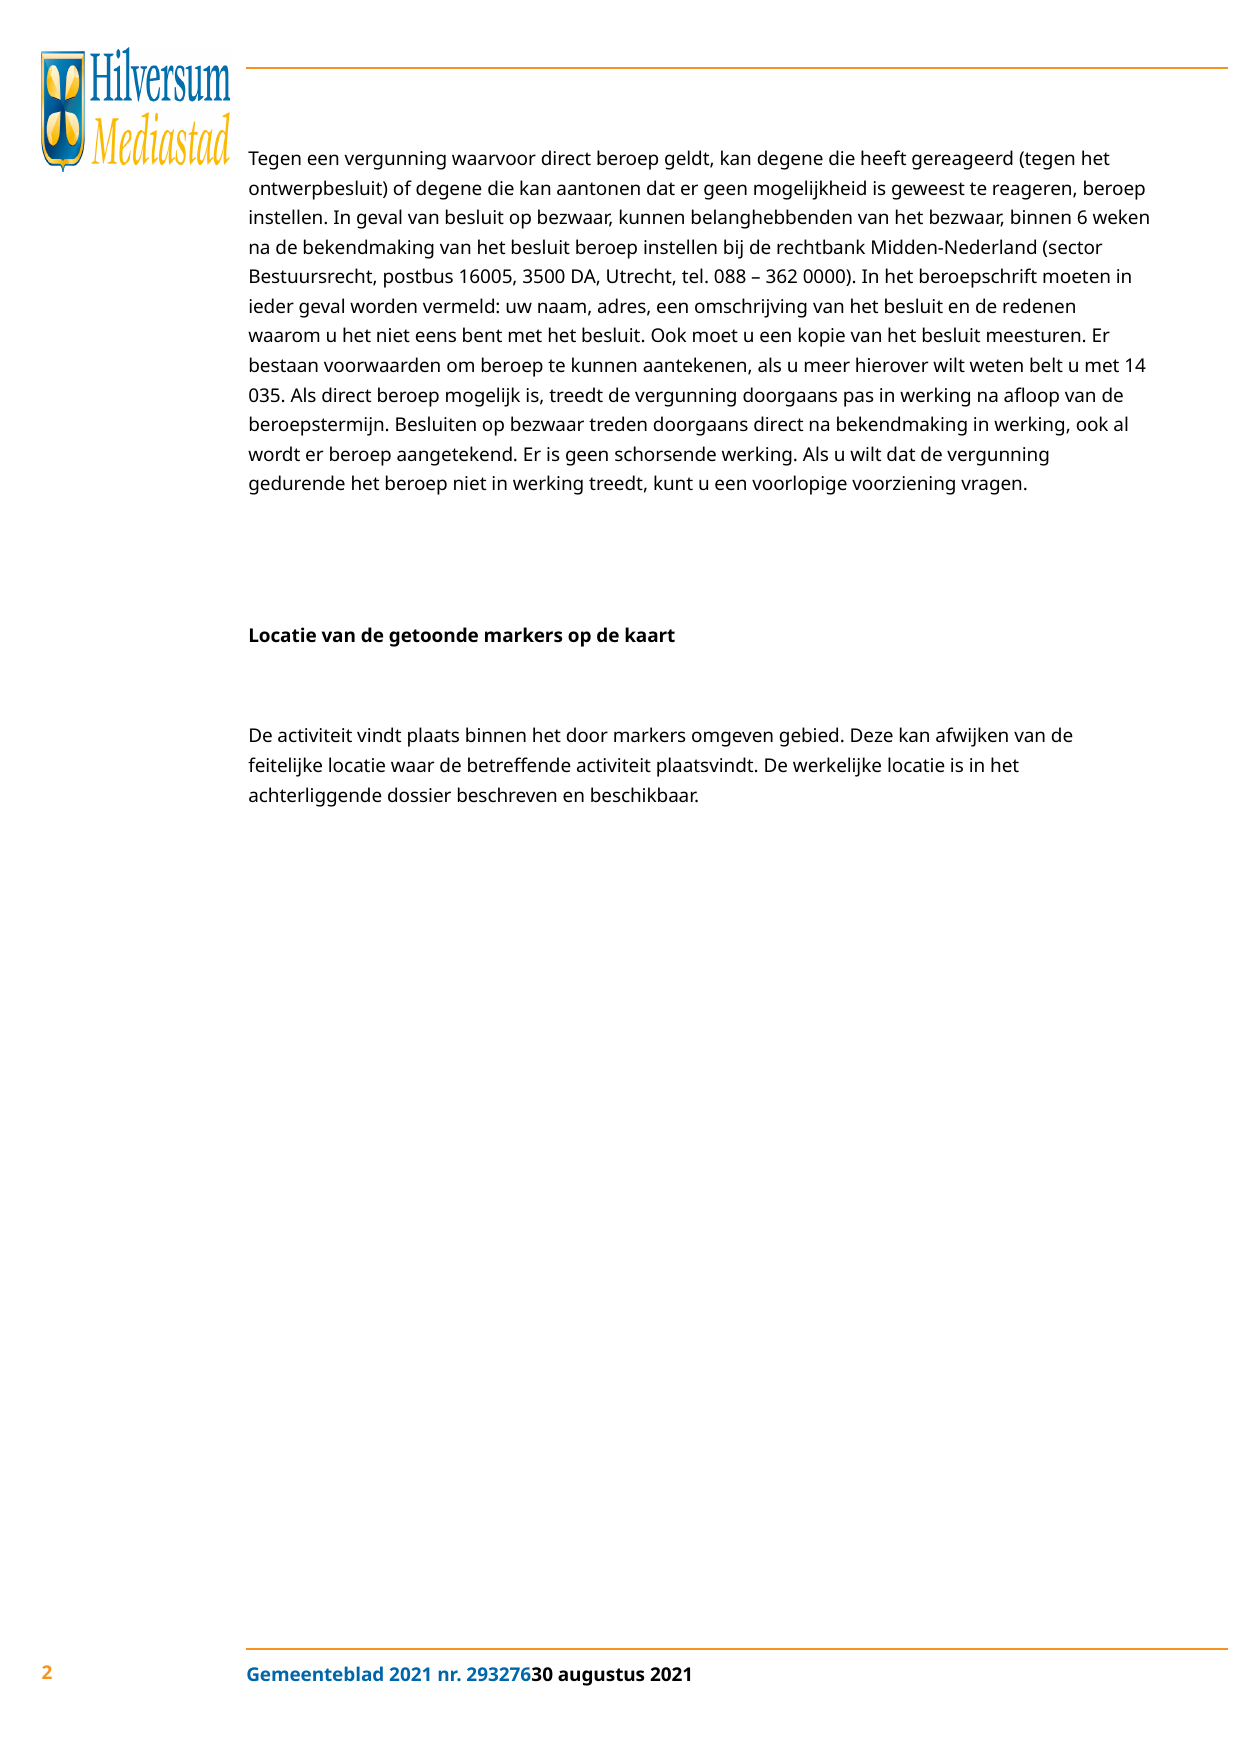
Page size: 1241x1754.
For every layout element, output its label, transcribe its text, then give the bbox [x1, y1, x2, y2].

picture [41, 47, 231, 172]
text De activiteit vindt plaats binnen het door markers omgeven gebied. Deze kan afwijken van de feitelijke locatie waar de betreffende activiteit plaatsvindt. De werkelijke locatie is in het achterliggende dossier beschreven en beschikbaar. [248, 723, 1152, 808]
text Tegen een vergunning waarvoor direct beroep geldt, kan degene die heeft gereageerd (tegen het ontwerpbesluit) of degene die kan aantonen dat er geen mogelijkheid is geweest te reageren, beroep instellen. In geval van besluit op bezwaar, kunnen belanghebbenden van het bezwaar, binnen 6 weken na de bekendmaking van het besluit beroep instellen bij de rechtbank Midden-Nederland (sector Bestuursrecht, postbus 16005, 3500 DA, Utrecht, tel. 088 – 362 0000). In het beroepschrift moeten in ieder geval worden vermeld: uw naam, adres, een omschrijving van het besluit en de redenen waarom u het niet eens bent met het besluit. Ook moet u een kopie van het besluit meesturen. Er bestaan voorwaarden om beroep te kunnen aantekenen, als u meer hierover wilt weten belt u met 14 035. Als direct beroep mogelijk is, treedt de vergunning doorgaans pas in werking na afloop van de beroepstermijn. Besluiten op bezwaar treden doorgaans direct na bekendmaking in werking, ook al wordt er beroep aangetekend. Er is geen schorsende werking. Als u wilt dat de vergunning gedurende het beroep niet in werking treedt, kunt u een voorlopige voorziening vragen. [248, 145, 1152, 496]
text Locatie van de getoonde markers op de kaart [248, 622, 1152, 648]
